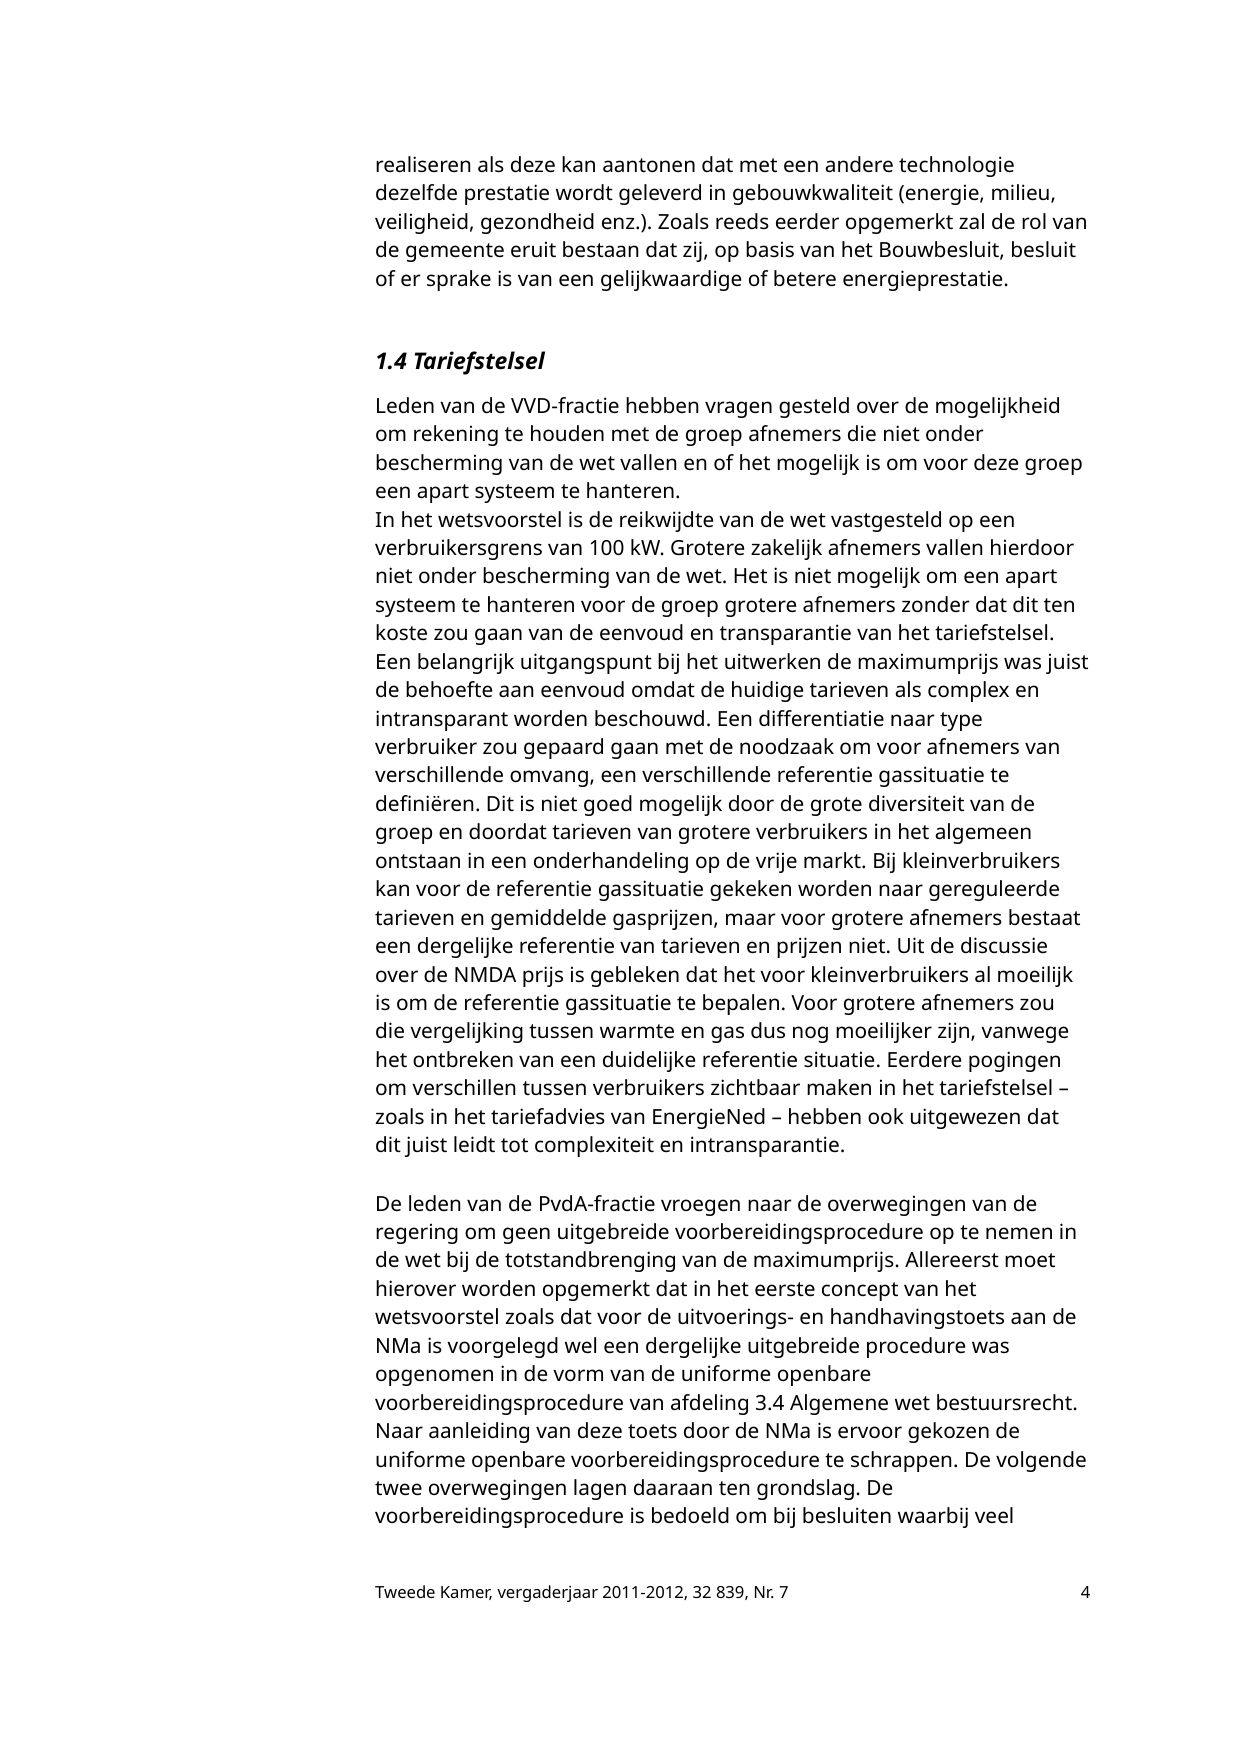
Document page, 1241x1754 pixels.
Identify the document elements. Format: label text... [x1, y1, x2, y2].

text realiseren als deze kan aantonen dat met een andere technologie dezelfde prestatie wordt geleverd in gebouwkwaliteit (energie, milieu, veiligheid, gezondheid enz.). Zoals reeds eerder opgemerkt zal de rol van de gemeente eruit bestaan dat zij, op basis van het Bouwbesluit, besluit of er sprake is van een gelijkwaardige of betere energieprestatie. [375, 150, 1090, 292]
subtitle 1.4 Tariefstelsel [375, 345, 1090, 376]
text Leden van de VVD-fractie hebben vragen gesteld over de mogelijkheid om rekening te houden met de groep afnemers die niet onder bescherming van de wet vallen en of het mogelijk is om voor deze groep een apart systeem te hanteren. [375, 391, 1090, 505]
text De leden van de PvdA-fractie vroegen naar de overwegingen van de regering om geen uitgebreide voorbereidingsprocedure op te nemen in de wet bij de totstandbrenging van de maximumprijs. Allereerst moet hierover worden opgemerkt dat in het eerste concept van het wetsvoorstel zoals dat voor de uitvoerings- en handhavingstoets aan de NMa is voorgelegd wel een dergelijke uitgebreide procedure was opgenomen in de vorm van de uniforme openbare voorbereidingsprocedure van afdeling 3.4 Algemene wet bestuursrecht. Naar aanleiding van deze toets door de NMa is ervoor gekozen de uniforme openbare voorbereidingsprocedure te schrappen. De volgende twee overwegingen lagen daaraan ten grondslag. De voorbereidingsprocedure is bedoeld om bij besluiten waarbij veel [375, 1189, 1090, 1530]
text In het wetsvoorstel is de reikwijdte van de wet vastgesteld op een verbruikersgrens van 100 kW. Grotere zakelijk afnemers vallen hierdoor niet onder bescherming van de wet. Het is niet mogelijk om een apart systeem te hanteren voor de groep grotere afnemers zonder dat dit ten koste zou gaan van de eenvoud en transparantie van het tariefstelsel. Een belangrijk uitgangspunt bij het uitwerken de maximumprijs was juist de behoefte aan eenvoud omdat de huidige tarieven als complex en intransparant worden beschouwd. Een differentiatie naar type verbruiker zou gepaard gaan met de noodzaak om voor afnemers van verschillende omvang, een verschillende referentie gassituatie te definiëren. Dit is niet goed mogelijk door de grote diversiteit van de groep en doordat tarieven van grotere verbruikers in het algemeen ontstaan in een onderhandeling op de vrije markt. Bij kleinverbruikers kan voor de referentie gassituatie gekeken worden naar gereguleerde tarieven en gemiddelde gasprijzen, maar voor grotere afnemers bestaat een dergelijke referentie van tarieven en prijzen niet. Uit de discussie over de NMDA prijs is gebleken dat het voor kleinverbruikers al moeilijk is om de referentie gassituatie te bepalen. Voor grotere afnemers zou die vergelijking tussen warmte en gas dus nog moeilijker zijn, vanwege het ontbreken van een duidelijke referentie situatie. Eerdere pogingen om verschillen tussen verbruikers zichtbaar maken in het tariefstelsel – zoals in het tariefadvies van EnergieNed – hebben ook uitgewezen dat dit juist leidt tot complexiteit en intransparantie. [375, 505, 1090, 1159]
